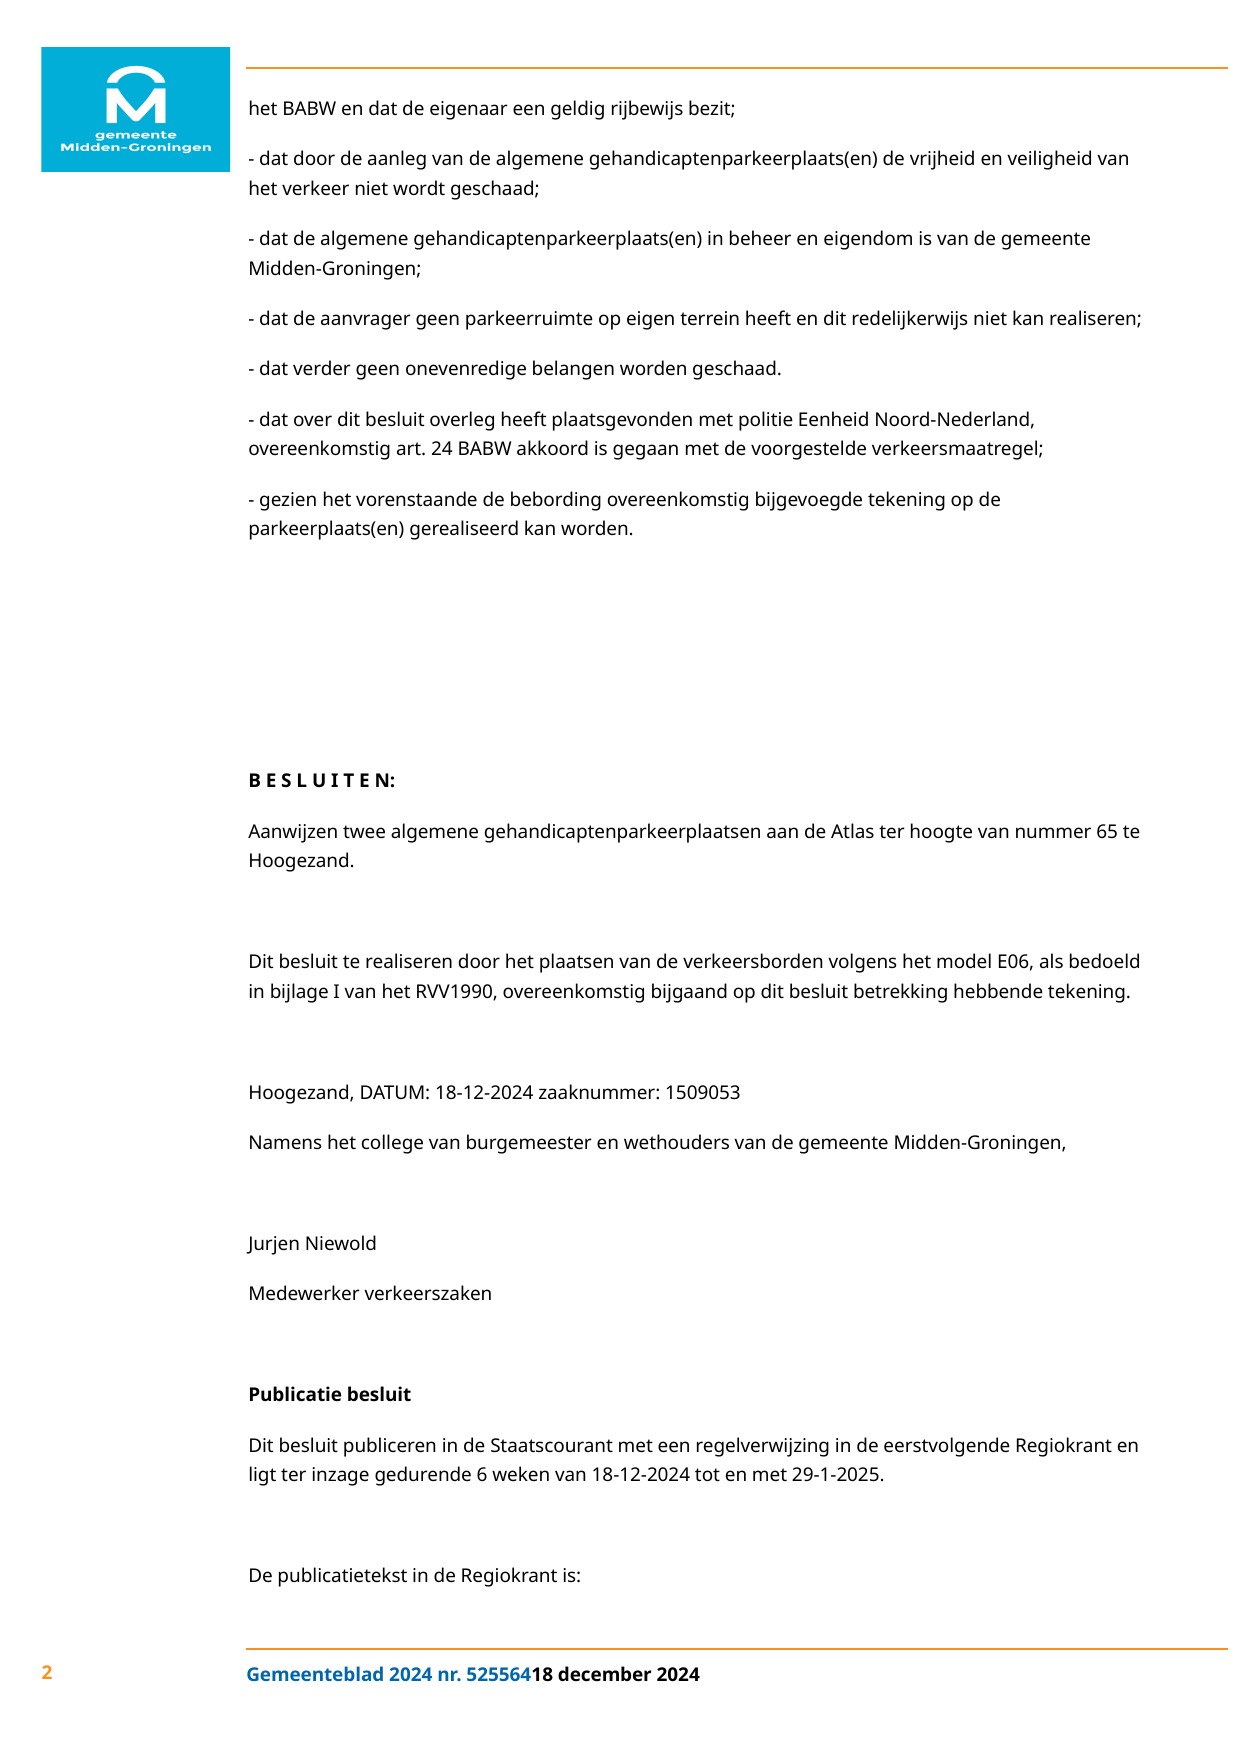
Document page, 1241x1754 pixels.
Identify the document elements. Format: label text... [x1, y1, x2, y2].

picture [107, 89, 165, 122]
text B E S L U I T E N: [248, 768, 1152, 793]
text Jurjen Niewold [248, 1230, 1152, 1256]
text Dit besluit te realiseren door het plaatsen van de verkeersborden volgens het model E06, als bedoeld in bijlage I van het RVV1990, overeenkomstig bijgaand op dit besluit betrekking hebbende tekening. [248, 948, 1152, 1004]
text Publicatie besluit [248, 1381, 1152, 1407]
text Hoogezand, DATUM: 18-12-2024 zaaknummer: 1509053 [248, 1079, 1152, 1105]
text Namens het college van burgemeester en wethouders van de gemeente Midden-Groningen, [248, 1129, 1152, 1155]
text het BABW en dat de eigenaar een geldig rijbewijs bezit; [248, 95, 1152, 121]
text - dat verder geen onevenredige belangen worden geschaad. [248, 356, 1152, 381]
text - dat de aanvrager geen parkeerruimte op eigen terrein heeft en dit redelijkerwijs niet kan realiseren; [248, 305, 1152, 331]
text De publicatietekst in de Regiokrant is: [248, 1562, 1152, 1588]
text Dit besluit publiceren in de Staatscourant met een regelverwijzing in de eerstvolgende Regiokrant en ligt ter inzage gedurende 6 weken van 18-12-2024 tot en met 29-1-2025. [248, 1432, 1152, 1487]
text - dat over dit besluit overleg heeft plaatsgevonden met politie Eenheid Noord-Nederland, overeenkomstig art. 24 BABW akkoord is gegaan met de voorgestelde verkeersmaatregel; [248, 406, 1152, 461]
text - dat door de aanleg van de algemene gehandicaptenparkeerplaats(en) de vrijheid en veiligheid van het verkeer niet wordt geschaad; [248, 145, 1152, 201]
text Aanwijzen twee algemene gehandicaptenparkeerplaatsen aan de Atlas ter hoogte van nummer 65 te Hoogezand. [248, 818, 1152, 873]
text - dat de algemene gehandicaptenparkeerplaats(en) in beheer en eigendom is van de gemeente Midden-Groningen; [248, 225, 1152, 281]
text Medewerker verkeerszaken [248, 1281, 1152, 1306]
picture [184, 146, 190, 153]
text - gezien het vorenstaande de bebording overeenkomstig bijgevoegde tekening op de parkeerplaats(en) gerealiseerd kan worden. [248, 486, 1152, 541]
picture [108, 66, 164, 82]
